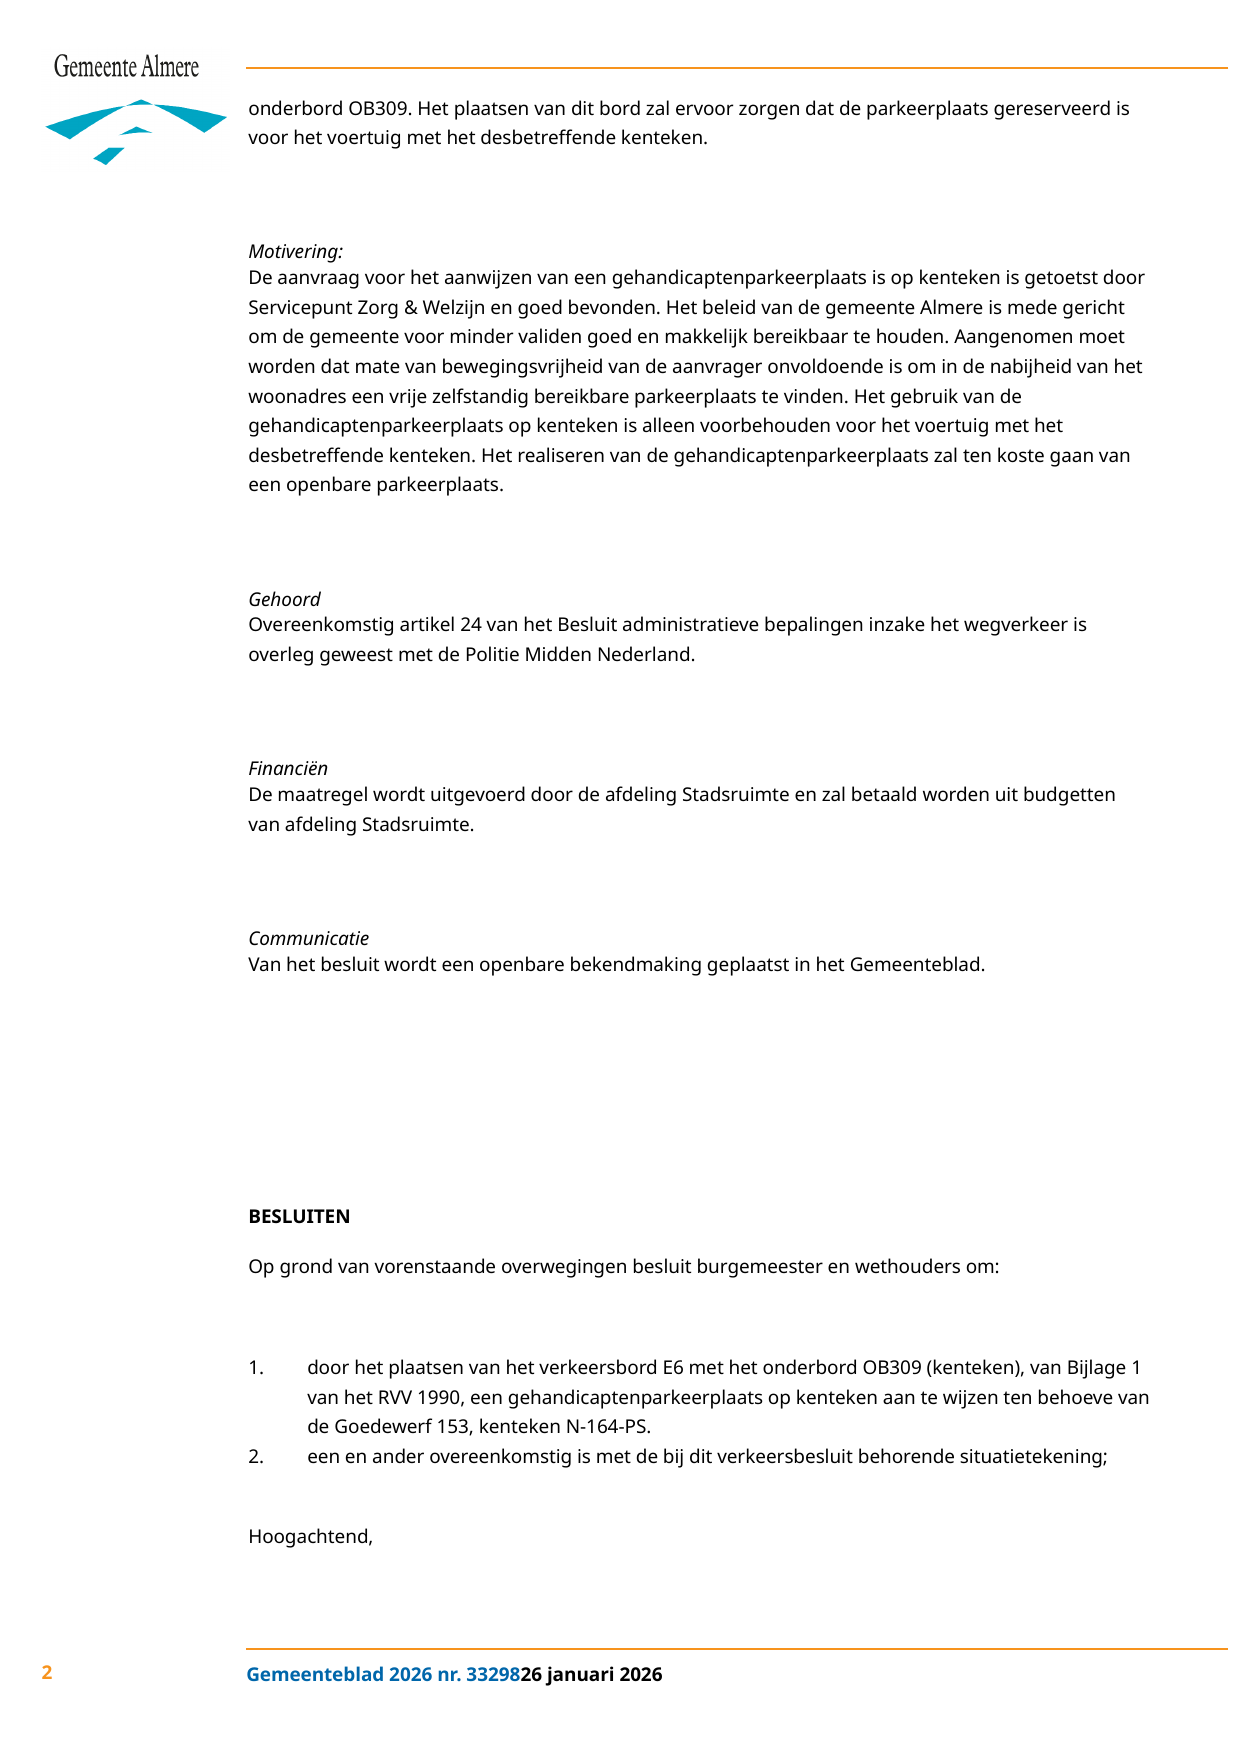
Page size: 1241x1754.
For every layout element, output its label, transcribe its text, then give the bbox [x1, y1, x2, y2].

list door het plaatsen van het verkeersbord E6 met het onderbord OB309 (kenteken), van Bijlage 1 van het RVV 1990, een gehandicaptenparkeerplaats op kenteken aan te wijzen ten behoeve van de Goedewerf 153, kenteken N-164-PS. [248, 1354, 1152, 1439]
text Hoogachtend, [248, 1523, 1152, 1549]
text BESLUITEN [248, 1203, 1152, 1229]
text Financiën [248, 756, 1152, 781]
text Op grond van vorenstaande overwegingen besluit burgemeester en wethouders om: [248, 1253, 1152, 1279]
text Gehoord [248, 586, 1152, 612]
text Motivering: [248, 239, 1152, 264]
text Overeenkomstig artikel 24 van het Besluit administratieve bepalingen inzake het wegverkeer is overleg geweest met de Politie Midden Nederland. [248, 612, 1152, 667]
text Van het besluit wordt een openbare bekendmaking geplaatst in het Gemeenteblad. [248, 951, 1152, 977]
list een en ander overeenkomstig is met de bij dit verkeersbesluit behorende situatietekening; [248, 1443, 1152, 1469]
text onderbord OB309. Het plaatsen van dit bord zal ervoor zorgen dat de parkeerplaats gereserveerd is voor het voertuig met het desbetreffende kenteken. [248, 95, 1152, 150]
text De maatregel wordt uitgevoerd door de afdeling Stadsruimte en zal betaald worden uit budgetten van afdeling Stadsruimte. [248, 781, 1152, 837]
text Communicatie [248, 925, 1152, 951]
text De aanvraag voor het aanwijzen van een gehandicaptenparkeerplaats is op kenteken is getoetst door Servicepunt Zorg & Welzijn en goed bevonden. Het beleid van de gemeente Almere is mede gericht om de gemeente voor minder validen goed en makkelijk bereikbaar te houden. Aangenomen moet worden dat mate van bewegingsvrijheid van de aanvrager onvoldoende is om in de nabijheid van het woonadres een vrije zelfstandig bereikbare parkeerplaats te vinden. Het gebruik van de gehandicaptenparkeerplaats op kenteken is alleen voorbehouden voor het voertuig met het desbetreffende kenteken. Het realiseren van de gehandicaptenparkeerplaats zal ten koste gaan van een openbare parkeerplaats. [248, 264, 1152, 497]
picture [41, 47, 231, 172]
